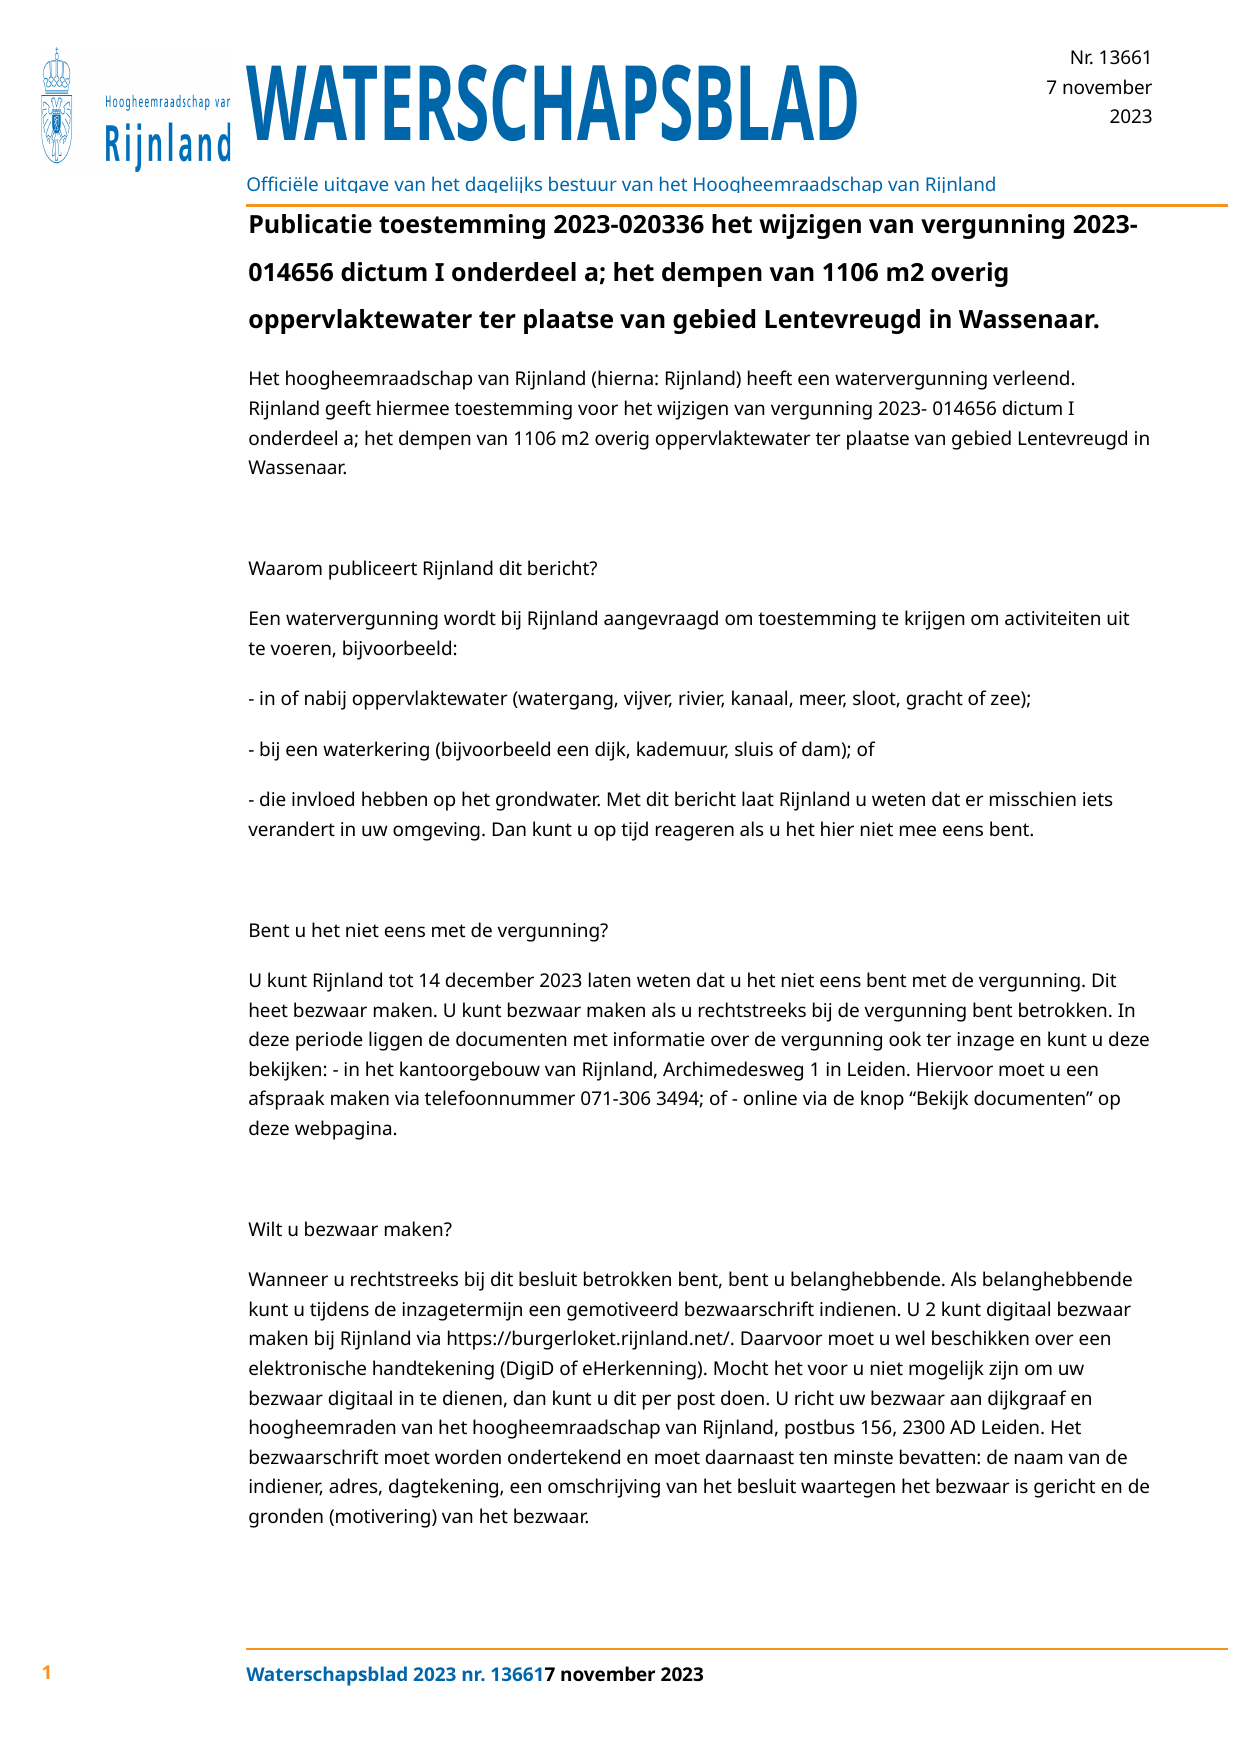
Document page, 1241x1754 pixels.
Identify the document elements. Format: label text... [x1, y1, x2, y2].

text Wilt u bezwaar maken? [248, 1216, 1152, 1242]
text - in of nabij oppervlaktewater (watergang, vijver, rivier, kanaal, meer, sloot, gracht of zee); [248, 686, 1152, 711]
text Een watervergunning wordt bij Rijnland aangevraagd om toestemming te krijgen om activiteiten uit te voeren, bijvoorbeeld: [248, 606, 1152, 661]
text Het hoogheemraadschap van Rijnland (hierna: Rijnland) heeft een watervergunning verleend. Rijnland geeft hiermee toestemming voor het wijzigen van vergunning 2023- 014656 dictum I onderdeel a; het dempen van 1106 m2 overig oppervlaktewater ter plaatse van gebied Lentevreugd in Wassenaar. [248, 366, 1152, 480]
text - die invloed hebben op het grondwater. Met dit bericht laat Rijnland u weten dat er misschien iets verandert in uw omgeving. Dan kunt u op tijd reageren als u het hier niet mee eens bent. [248, 786, 1152, 842]
text - bij een waterkering (bijvoorbeeld een dijk, kademuur, sluis of dam); of [248, 736, 1152, 762]
text Wanneer u rechtstreeks bij dit besluit betrokken bent, bent u belanghebbende. Als belanghebbende kunt u tijdens de inzagetermijn een gemotiveerd bezwaarschrift indienen. U 2 kunt digitaal bezwaar maken bij Rijnland via https://burgerloket.rijnland.net/. Daarvoor moet u wel beschikken over een elektronische handtekening (DigiD of eHerkenning). Mocht het voor u niet mogelijk zijn om uw bezwaar digitaal in te dienen, dan kunt u dit per post doen. U richt uw bezwaar aan dijkgraaf en hoogheemraden van het hoogheemraadschap van Rijnland, postbus 156, 2300 AD Leiden. Het bezwaarschrift moet worden ondertekend en moet daarnaast ten minste bevatten: de naam van de indiener, adres, dagtekening, een omschrijving van het besluit waartegen het bezwaar is gericht en de gronden (motivering) van het bezwaar. [248, 1266, 1152, 1529]
picture [41, 47, 231, 172]
text Bent u het niet eens met de vergunning? [248, 917, 1152, 942]
text Publicatie toestemming 2023-020336 het wijzigen van vergunning 2023-014656 dictum I onderdeel a; het dempen van 1106 m2 overig oppervlaktewater ter plaatse van gebied Lentevreugd in Wassenaar. [248, 207, 1152, 336]
text U kunt Rijnland tot 14 december 2023 laten weten dat u het niet eens bent met de vergunning. Dit heet bezwaar maken. U kunt bezwaar maken als u rechtstreeks bij de vergunning bent betrokken. In deze periode liggen de documenten met informatie over de vergunning ook ter inzage en kunt u deze bekijken: - in het kantoorgebouw van Rijnland, Archimedesweg 1 in Leiden. Hiervoor moet u een afspraak maken via telefoonnummer 071-306 3494; of - online via de knop “Bekijk documenten” op deze webpagina. [248, 967, 1152, 1141]
text Waarom publiceert Rijnland dit bericht? [248, 555, 1152, 581]
